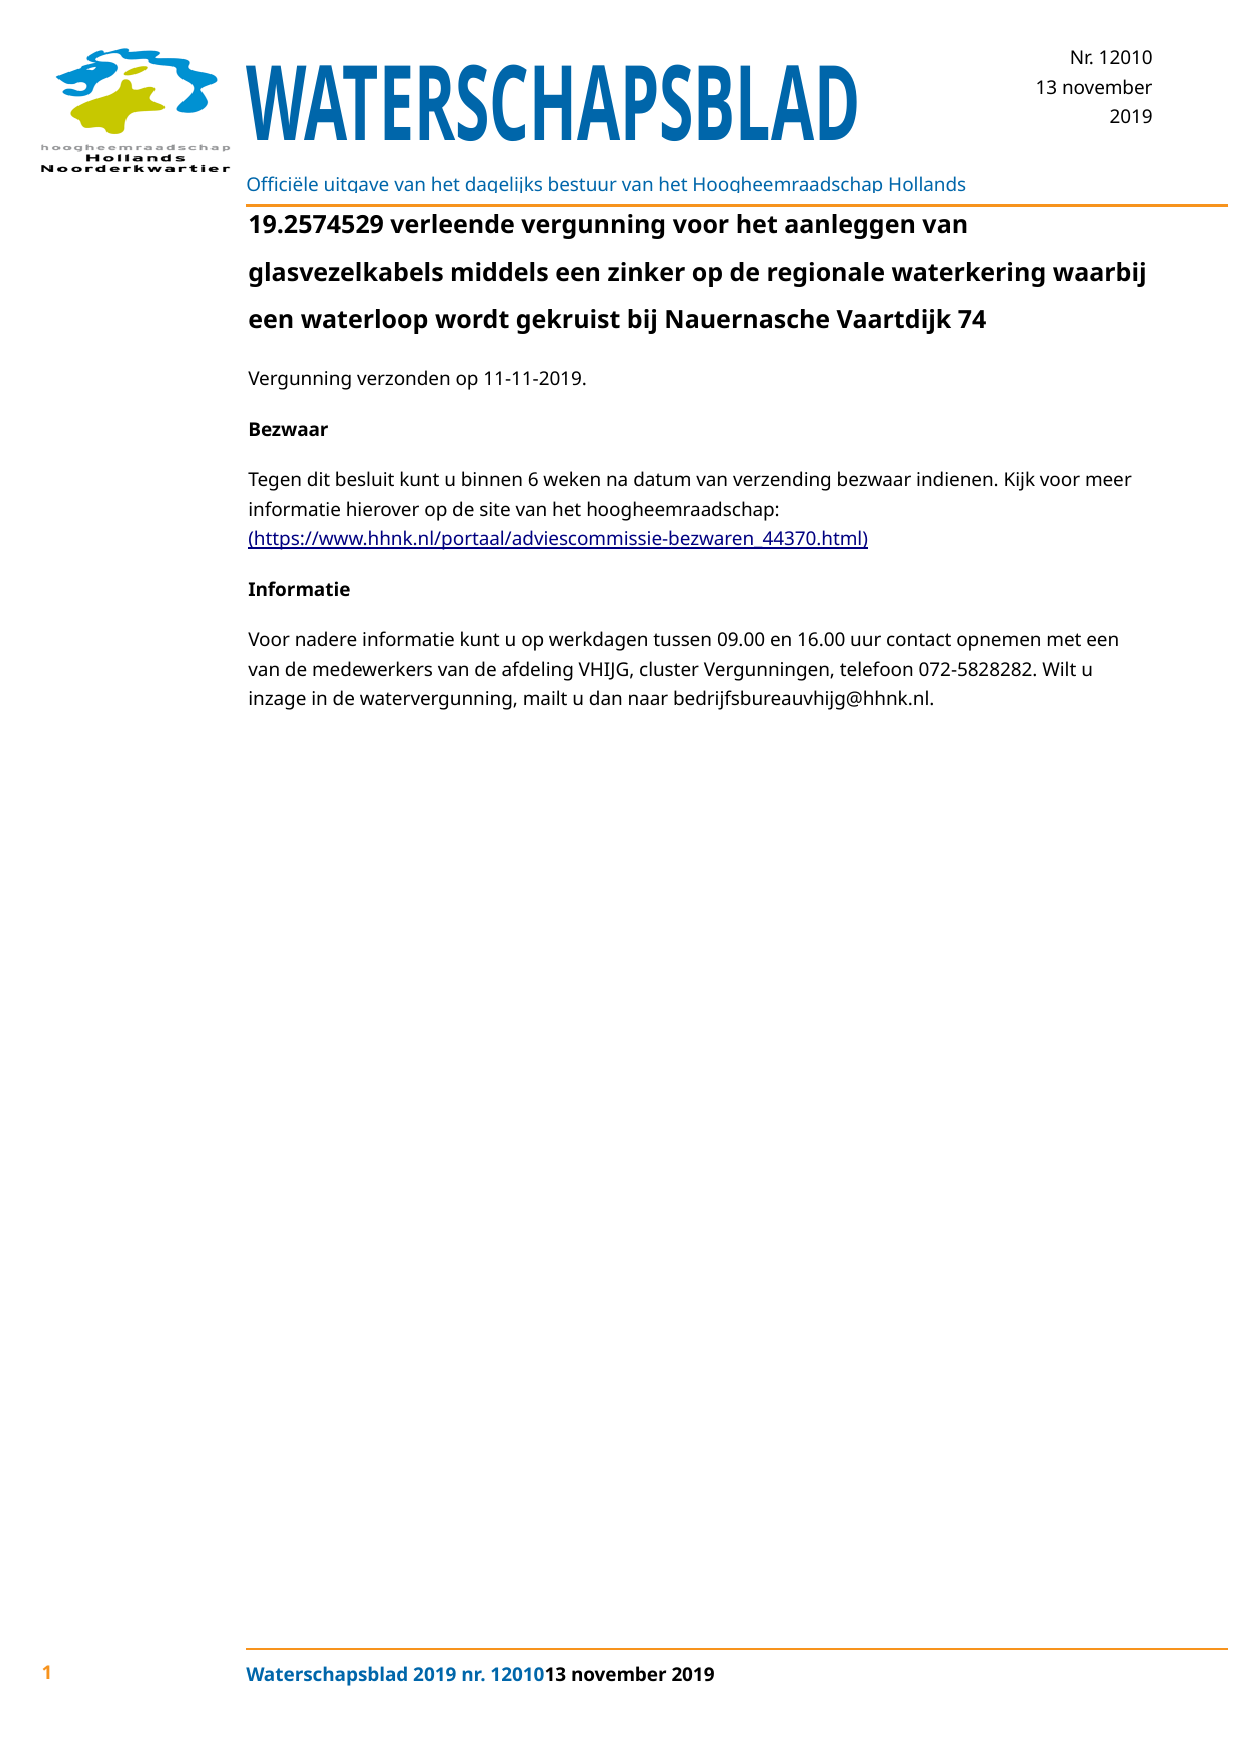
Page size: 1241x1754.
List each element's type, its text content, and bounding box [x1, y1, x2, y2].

text 19.2574529 verleende vergunning voor het aanleggen van glasvezelkabels middels een zinker op de regionale waterkering waarbij een waterloop wordt gekruist bij Nauernasche Vaartdijk 74 [248, 207, 1152, 336]
picture [41, 47, 231, 172]
text Tegen dit besluit kunt u binnen 6 weken na datum van verzending bezwaar indienen. Kijk voor meer informatie hierover op de site van het hoogheemraadschap: (https://www.hhnk.nl/portaal/adviescommissie-bezwaren_44370.html) [248, 466, 1152, 551]
text Bezwaar [248, 416, 1152, 442]
text Voor nadere informatie kunt u op werkdagen tussen 09.00 en 16.00 uur contact opnemen met een van de medewerkers van de afdeling VHIJG, cluster Vergunningen, telefoon 072-5828282. Wilt u inzage in de watervergunning, mailt u dan naar bedrijfsbureauvhijg@hhnk.nl. [248, 626, 1152, 711]
text Informatie [248, 576, 1152, 602]
text Vergunning verzonden op 11-11-2019. [248, 366, 1152, 391]
